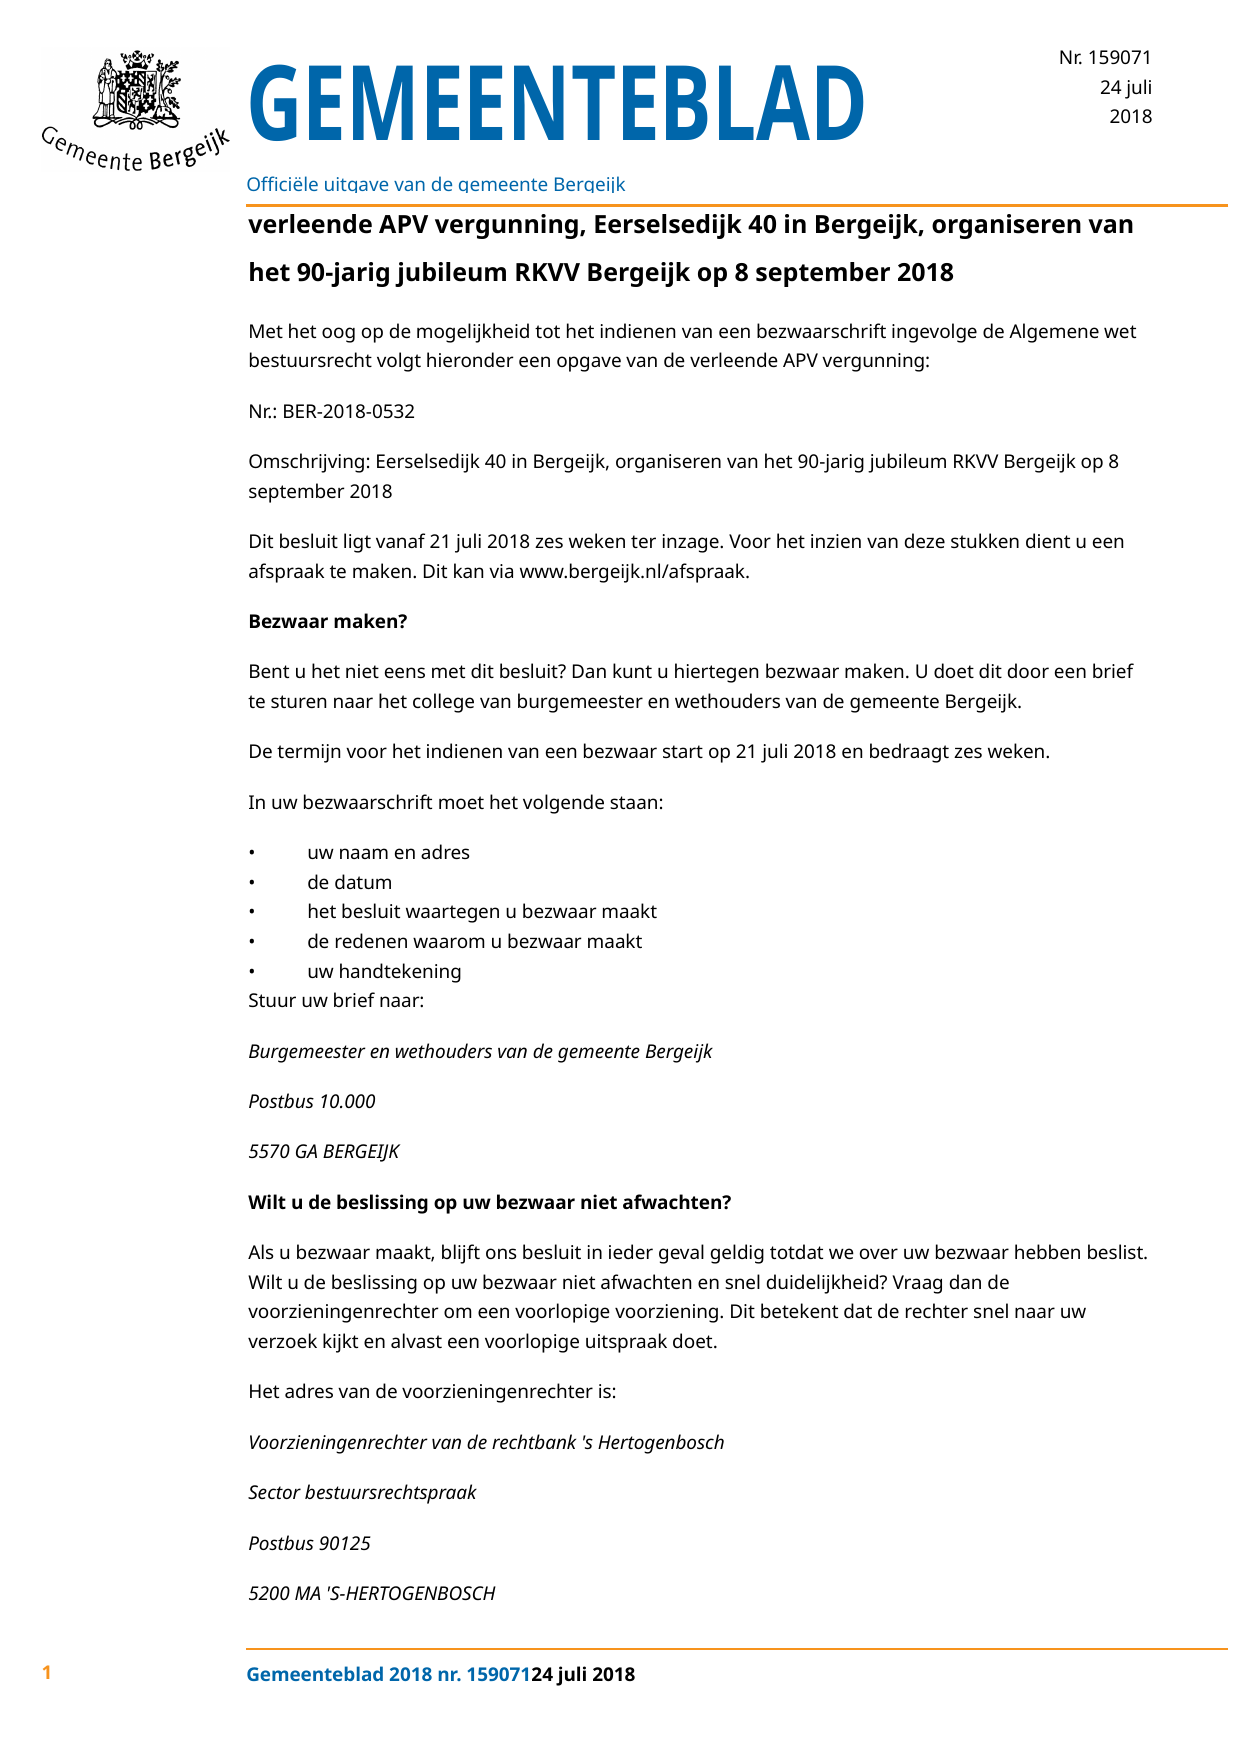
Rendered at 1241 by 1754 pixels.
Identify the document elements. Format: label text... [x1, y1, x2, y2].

text Bent u het niet eens met dit besluit? Dan kunt u hiertegen bezwaar maken. U doet dit door een brief te sturen naar het college van burgemeester en wethouders van de gemeente Bergeijk. [248, 659, 1152, 714]
text Bezwaar maken? [248, 608, 1152, 634]
text Postbus 10.000 [248, 1088, 1152, 1114]
text Nr.: BER-2018-0532 [248, 398, 1152, 424]
text Voorzieningenrechter van de rechtbank 's Hertogenbosch [248, 1429, 1152, 1455]
text Met het oog op de mogelijkheid tot het indienen van een bezwaarschrift ingevolge de Algemene wet bestuursrecht volgt hieronder een opgave van de verleende APV vergunning: [248, 318, 1152, 373]
text Stuur uw brief naar: [248, 987, 1152, 1013]
text Postbus 90125 [248, 1530, 1152, 1556]
text Wilt u de beslissing op uw bezwaar niet afwachten? [248, 1189, 1152, 1215]
text Omschrijving: Eerselsedijk 40 in Bergeijk, organiseren van het 90-jarig jubileum RKVV Bergeijk op 8 september 2018 [248, 448, 1152, 504]
text Het adres van de voorzieningenrechter is: [248, 1379, 1152, 1404]
text verleende APV vergunning, Eerselsedijk 40 in Bergeijk, organiseren van het 90-jarig jubileum RKVV Bergeijk op 8 september 2018 [248, 207, 1152, 288]
list de redenen waarom u bezwaar maakt [248, 928, 1152, 954]
text Sector bestuursrechtspraak [248, 1479, 1152, 1505]
text In uw bezwaarschrift moet het volgende staan: [248, 789, 1152, 815]
list het besluit waartegen u bezwaar maakt [248, 899, 1152, 924]
text Burgemeester en wethouders van de gemeente Bergeijk [248, 1038, 1152, 1064]
text Dit besluit ligt vanaf 21 juli 2018 zes weken ter inzage. Voor het inzien van deze stukken dient u een afspraak te maken. Dit kan via www.bergeijk.nl/afspraak. [248, 528, 1152, 584]
list uw handtekening [248, 958, 1152, 984]
picture [41, 47, 231, 172]
text 5570 GA BERGEIJK [248, 1139, 1152, 1164]
text Als u bezwaar maakt, blijft ons besluit in ieder geval geldig totdat we over uw bezwaar hebben beslist. Wilt u de beslissing op uw bezwaar niet afwachten en snel duidelijkheid? Vraag dan de voorzieningenrechter om een voorlopige voorziening. Dit betekent dat de rechter snel naar uw verzoek kijkt en alvast een voorlopige uitspraak doet. [248, 1239, 1152, 1354]
list uw naam en adres [248, 839, 1152, 865]
list de datum [248, 869, 1152, 895]
text De termijn voor het indienen van een bezwaar start op 21 juli 2018 en bedraagt zes weken. [248, 739, 1152, 764]
text 5200 MA 'S-HERTOGENBOSCH [248, 1580, 1152, 1606]
